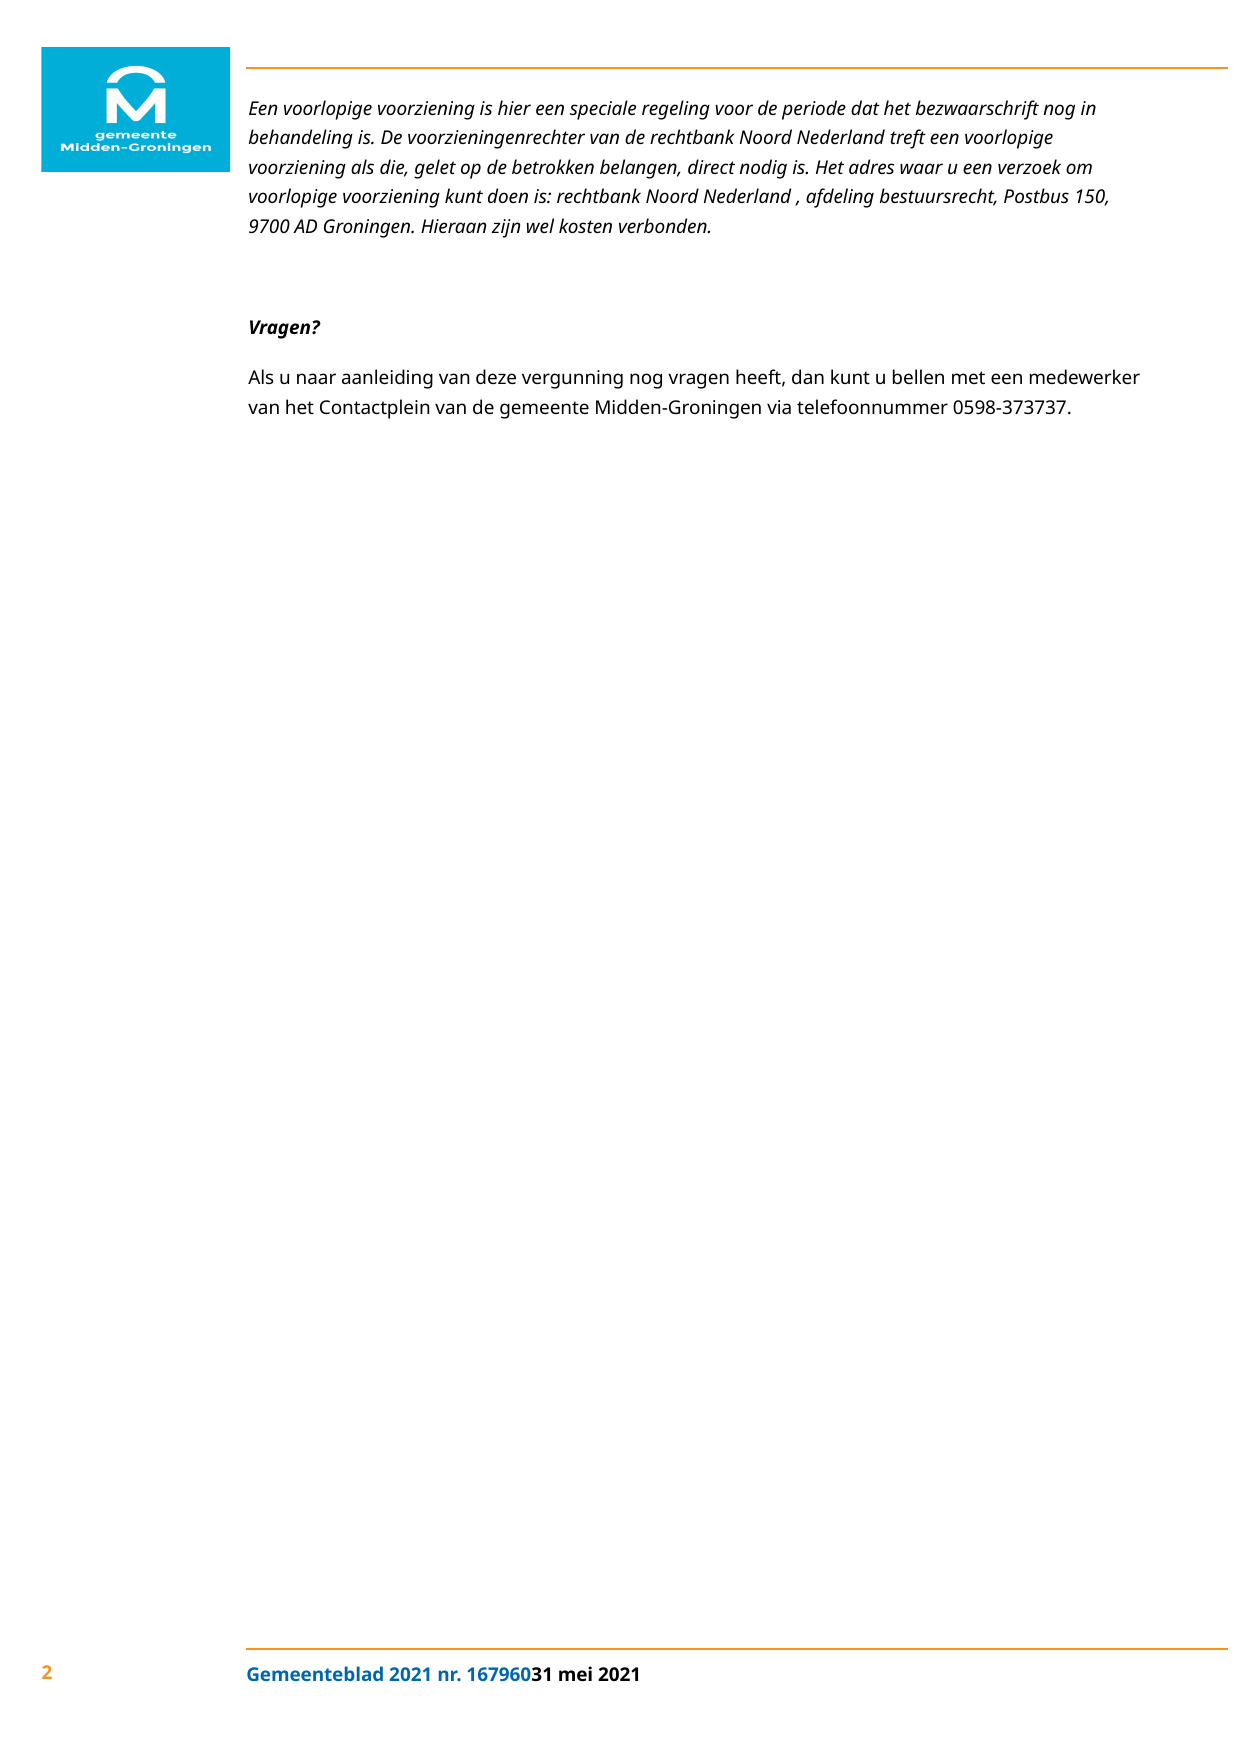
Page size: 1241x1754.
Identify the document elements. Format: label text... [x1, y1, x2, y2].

picture [184, 146, 190, 153]
text Als u naar aanleiding van deze vergunning nog vragen heeft, dan kunt u bellen met een medewerker van het Contactplein van de gemeente Midden-Groningen via telefoonnummer 0598-373737. [248, 364, 1152, 420]
picture [108, 66, 164, 82]
picture [107, 89, 165, 122]
text Vragen? [248, 314, 1152, 340]
text Een voorlopige voorziening is hier een speciale regeling voor de periode dat het bezwaarschrift nog in behandeling is. De voorzieningenrechter van de rechtbank Noord Nederland treft een voorlopige voorziening als die, gelet op de betrokken belangen, direct nodig is. Het adres waar u een verzoek om voorlopige voorziening kunt doen is: rechtbank Noord Nederland , afdeling bestuursrecht, Postbus 150, 9700 AD Groningen. Hieraan zijn wel kosten verbonden. [248, 95, 1152, 239]
